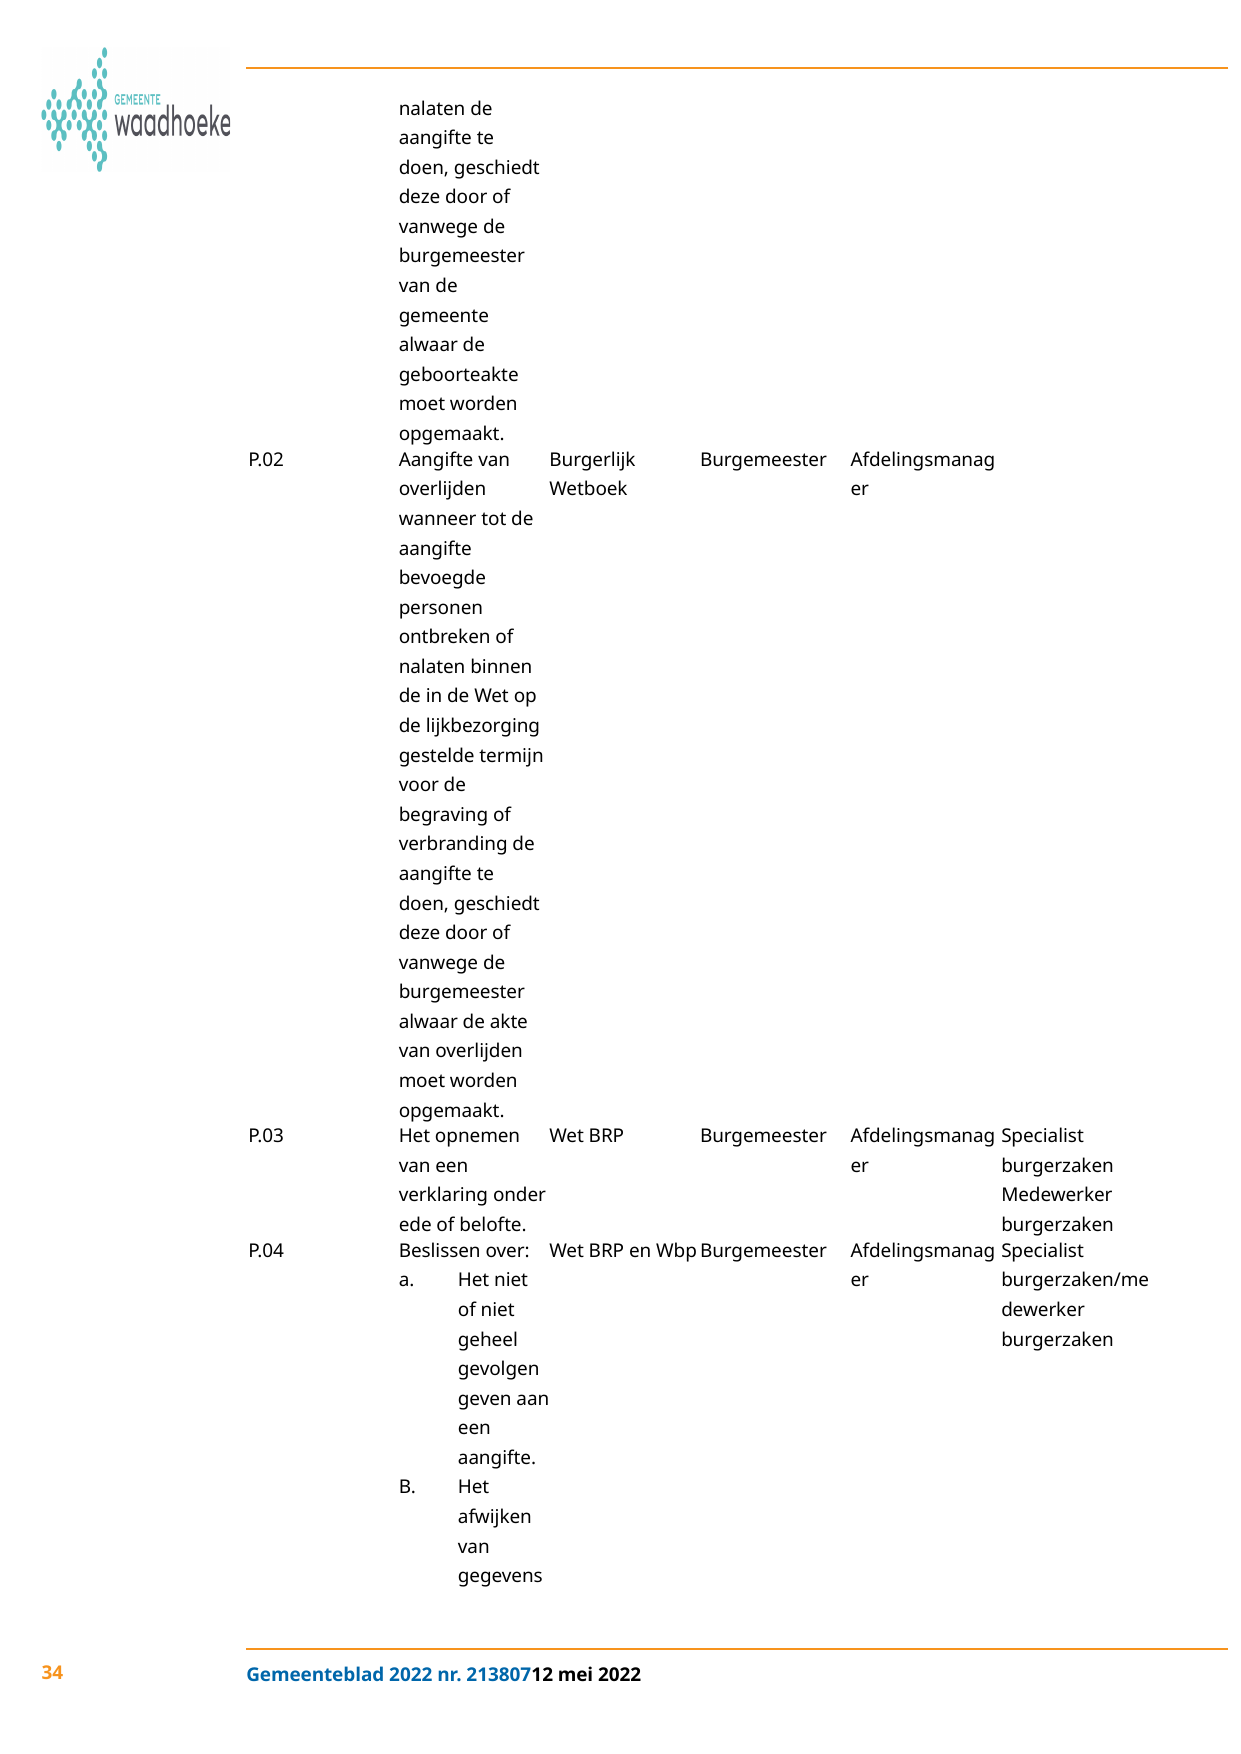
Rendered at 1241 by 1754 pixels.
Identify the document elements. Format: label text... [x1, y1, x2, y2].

table_cell [700, 95, 850, 446]
picture [41, 47, 231, 172]
table_cell Aangifte van overlijden wanneer tot de aangifte bevoegde personen ontbreken of nalaten binnen de in de Wet op de lijkbezorging gestelde termijn voor de begraving of verbranding de aangifte te doen, geschiedt deze door of vanwege de burgemeester alwaar de akte van overlijden moet worden opgemaakt. [399, 446, 549, 1122]
table_cell [1001, 95, 1152, 446]
table_cell Specialist burgerzaken Medewerker burgerzaken [1001, 1123, 1152, 1237]
table_cell Afdelingsmanager [850, 1237, 1001, 1588]
table_cell Afdelingsmanager [850, 446, 1001, 1122]
table_cell Specialist burgerzaken/medewerker burgerzaken [1001, 1237, 1152, 1588]
table_cell Burgemeester [700, 1237, 850, 1588]
table_cell Burgemeester [700, 1123, 850, 1237]
table_cell Burgerlijk Wetboek [549, 446, 700, 1122]
table_cell Wet BRP en Wbp [549, 1237, 700, 1588]
table_cell P.02 [248, 446, 398, 1122]
table_cell Wet BRP [549, 1123, 700, 1237]
table_cell Burgemeester [700, 446, 850, 1122]
table_cell Het opnemen van een verklaring onder ede of belofte. [399, 1123, 549, 1237]
table_cell P.04 [248, 1237, 398, 1588]
table_cell [248, 95, 398, 446]
table_cell Beslissen over: Het niet of niet geheel gevolgen geven aan een aangifte. Het afwijken van gegevens [399, 1237, 549, 1588]
table_cell Afdelingsmanager [850, 1123, 1001, 1237]
table_cell P.03 [248, 1123, 398, 1237]
table_cell [549, 95, 700, 446]
table_cell [1001, 446, 1152, 1122]
table_cell [850, 95, 1001, 446]
table_cell nalaten de aangifte te doen, geschiedt deze door of vanwege de burgemeester van de gemeente alwaar de geboorteakte moet worden opgemaakt. [399, 95, 549, 446]
